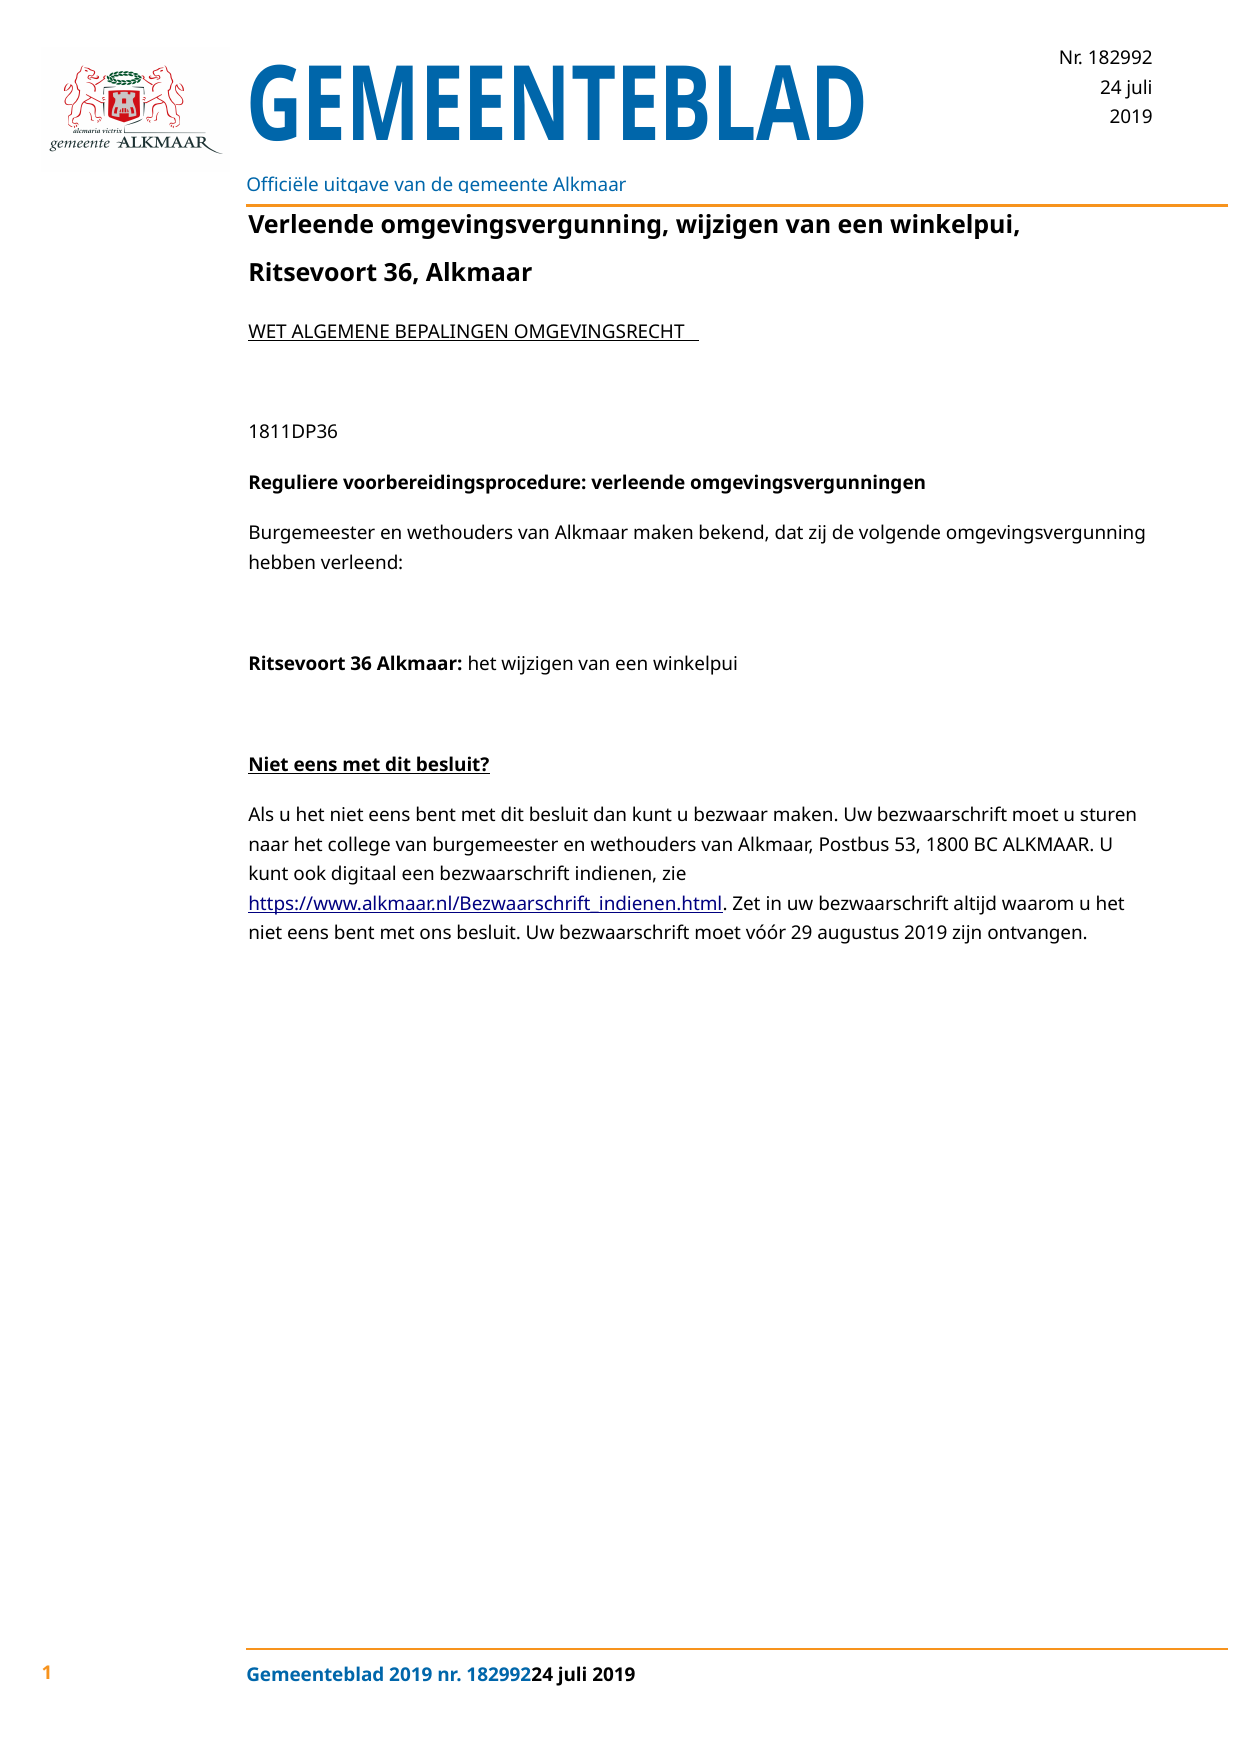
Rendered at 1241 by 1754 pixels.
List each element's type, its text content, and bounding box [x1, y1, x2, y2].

text Als u het niet eens bent met dit besluit dan kunt u bezwaar maken. Uw bezwaarschrift moet u sturen naar het college van burgemeester en wethouders van Alkmaar, Postbus 53, 1800 BC ALKMAAR. U kunt ook digitaal een bezwaarschrift indienen, zie https://www.alkmaar.nl/Bezwaarschrift_indienen.html. Zet in uw bezwaarschrift altijd waarom u het niet eens bent met ons besluit. Uw bezwaarschrift moet vóór 29 augustus 2019 zijn ontvangen. [248, 801, 1152, 945]
text WET ALGEMENE BEPALINGEN OMGEVINGSRECHT [248, 318, 1152, 344]
picture [41, 47, 231, 172]
text Burgemeester en wethouders van Alkmaar maken bekend, dat zij de volgende omgevingsvergunning hebben verleend: [248, 519, 1152, 575]
text Niet eens met dit besluit? [248, 751, 1152, 777]
text 1811DP36 [248, 419, 1152, 444]
text Reguliere voorbereidingsprocedure: verleende omgevingsvergunningen [248, 469, 1152, 495]
text Verleende omgevingsvergunning, wijzigen van een winkelpui, Ritsevoort 36, Alkmaar [248, 207, 1152, 288]
text Ritsevoort 36 Alkmaar: het wijzigen van een winkelpui [248, 650, 1152, 676]
